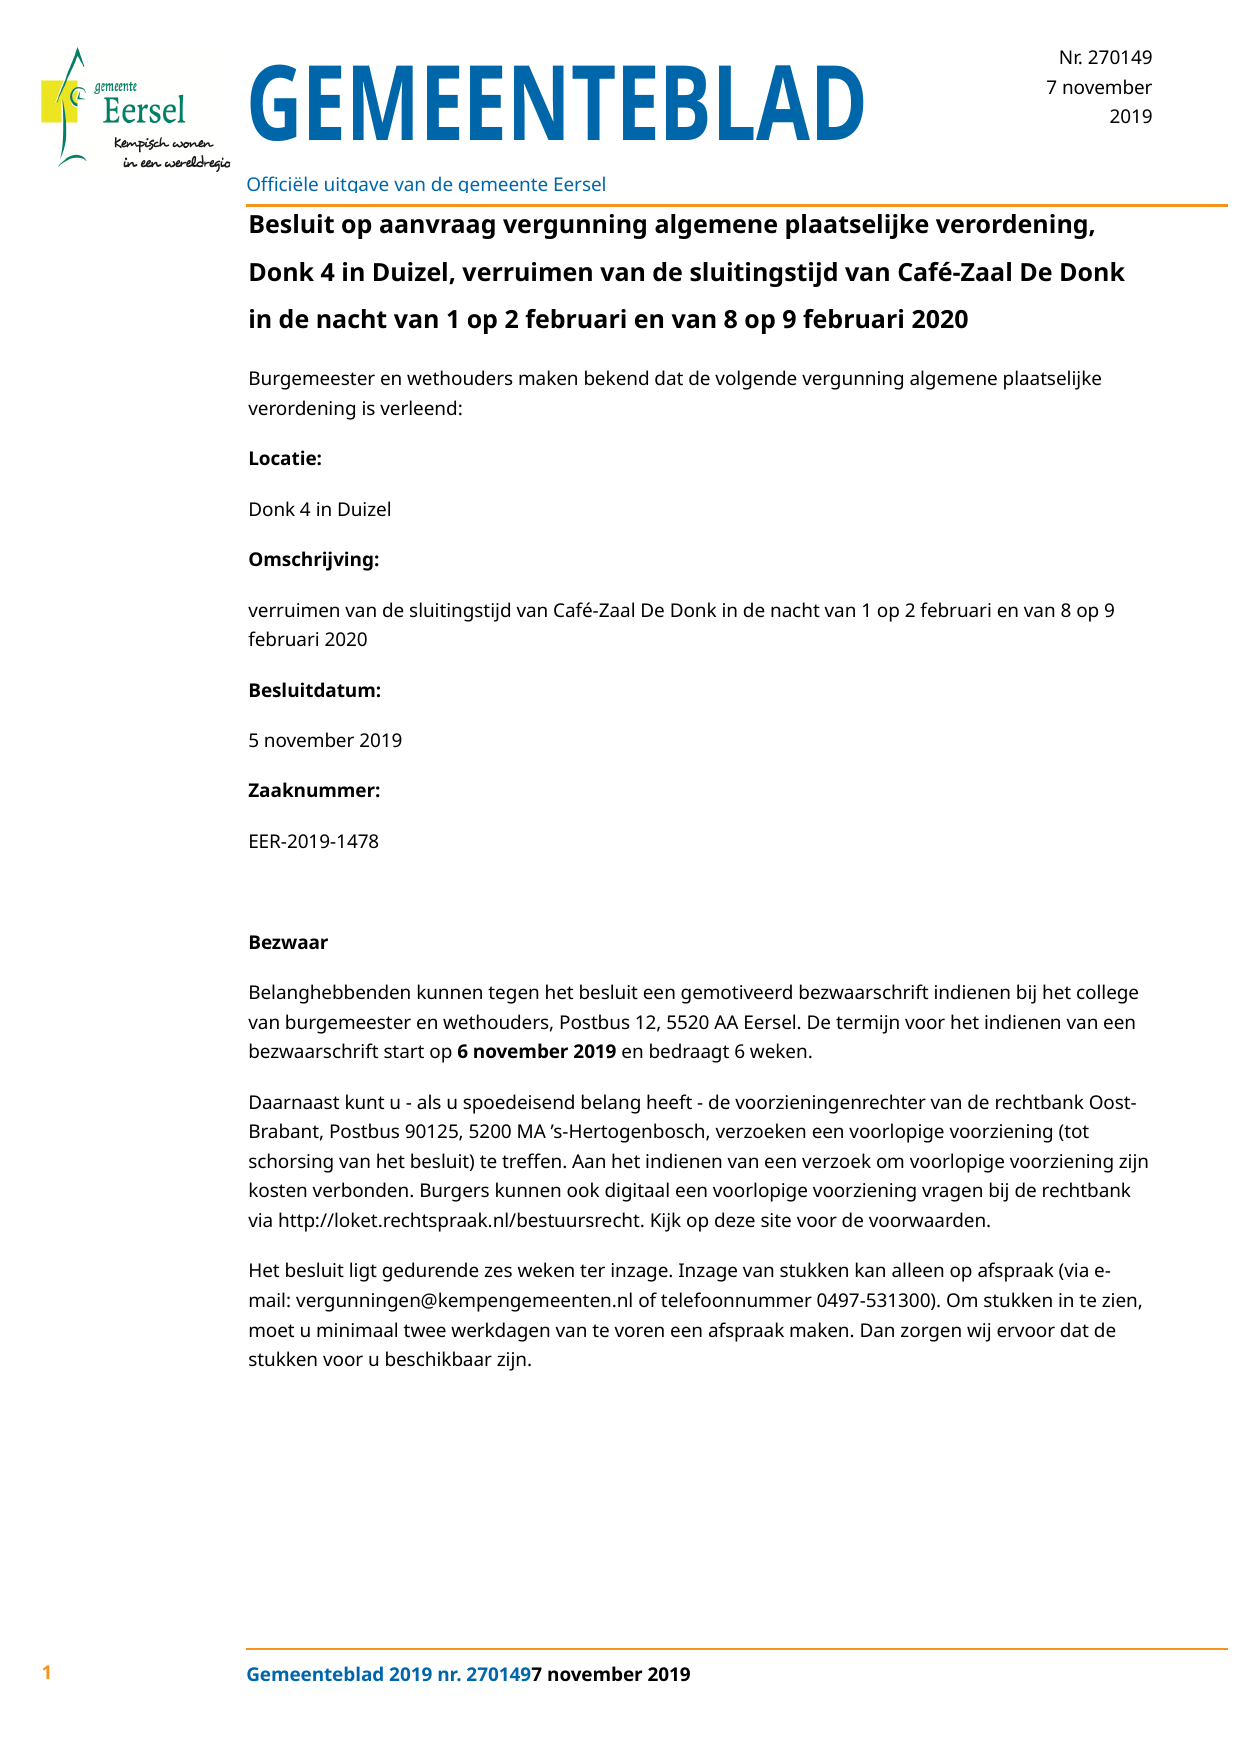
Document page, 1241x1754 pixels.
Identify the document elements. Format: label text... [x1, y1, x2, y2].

text Donk 4 in Duizel [248, 496, 1152, 522]
text verruimen van de sluitingstijd van Café-Zaal De Donk in de nacht van 1 op 2 februari en van 8 op 9 februari 2020 [248, 597, 1152, 652]
text Zaaknummer: [248, 778, 1152, 803]
text Daarnaast kunt u - als u spoedeisend belang heeft - de voorzieningenrechter van de rechtbank Oost-Brabant, Postbus 90125, 5200 MA ’s-Hertogenbosch, verzoeken een voorlopige voorziening (tot schorsing van het besluit) te treffen. Aan het indienen van een verzoek om voorlopige voorziening zijn kosten verbonden. Burgers kunnen ook digitaal een voorlopige voorziening vragen bij de rechtbank via http://loket.rechtspraak.nl/bestuursrecht. Kijk op deze site voor de voorwaarden. [248, 1089, 1152, 1233]
text Bezwaar [248, 929, 1152, 954]
text Locatie: [248, 446, 1152, 471]
text Omschrijving: [248, 546, 1152, 572]
text Burgemeester en wethouders maken bekend dat de volgende vergunning algemene plaatselijke verordening is verleend: [248, 366, 1152, 421]
text Het besluit ligt gedurende zes weken ter inzage. Inzage van stukken kan alleen op afspraak (via e-mail: vergunningen@kempengemeenten.nl of telefoonnummer 0497-531300). Om stukken in te zien, moet u minimaal twee werkdagen van te voren een afspraak maken. Dan zorgen wij ervoor dat de stukken voor u beschikbaar zijn. [248, 1258, 1152, 1372]
picture [41, 47, 231, 172]
text Besluitdatum: [248, 677, 1152, 702]
text Belanghebbenden kunnen tegen het besluit een gemotiveerd bezwaarschrift indienen bij het college van burgemeester en wethouders, Postbus 12, 5520 AA Eersel. De termijn voor het indienen van een bezwaarschrift start op 6 november 2019 en bedraagt 6 weken. [248, 979, 1152, 1064]
text EER-2019-1478 [248, 828, 1152, 854]
text Besluit op aanvraag vergunning algemene plaatselijke verordening, Donk 4 in Duizel, verruimen van de sluitingstijd van Café-Zaal De Donk in de nacht van 1 op 2 februari en van 8 op 9 februari 2020 [248, 207, 1152, 336]
text 5 november 2019 [248, 727, 1152, 753]
